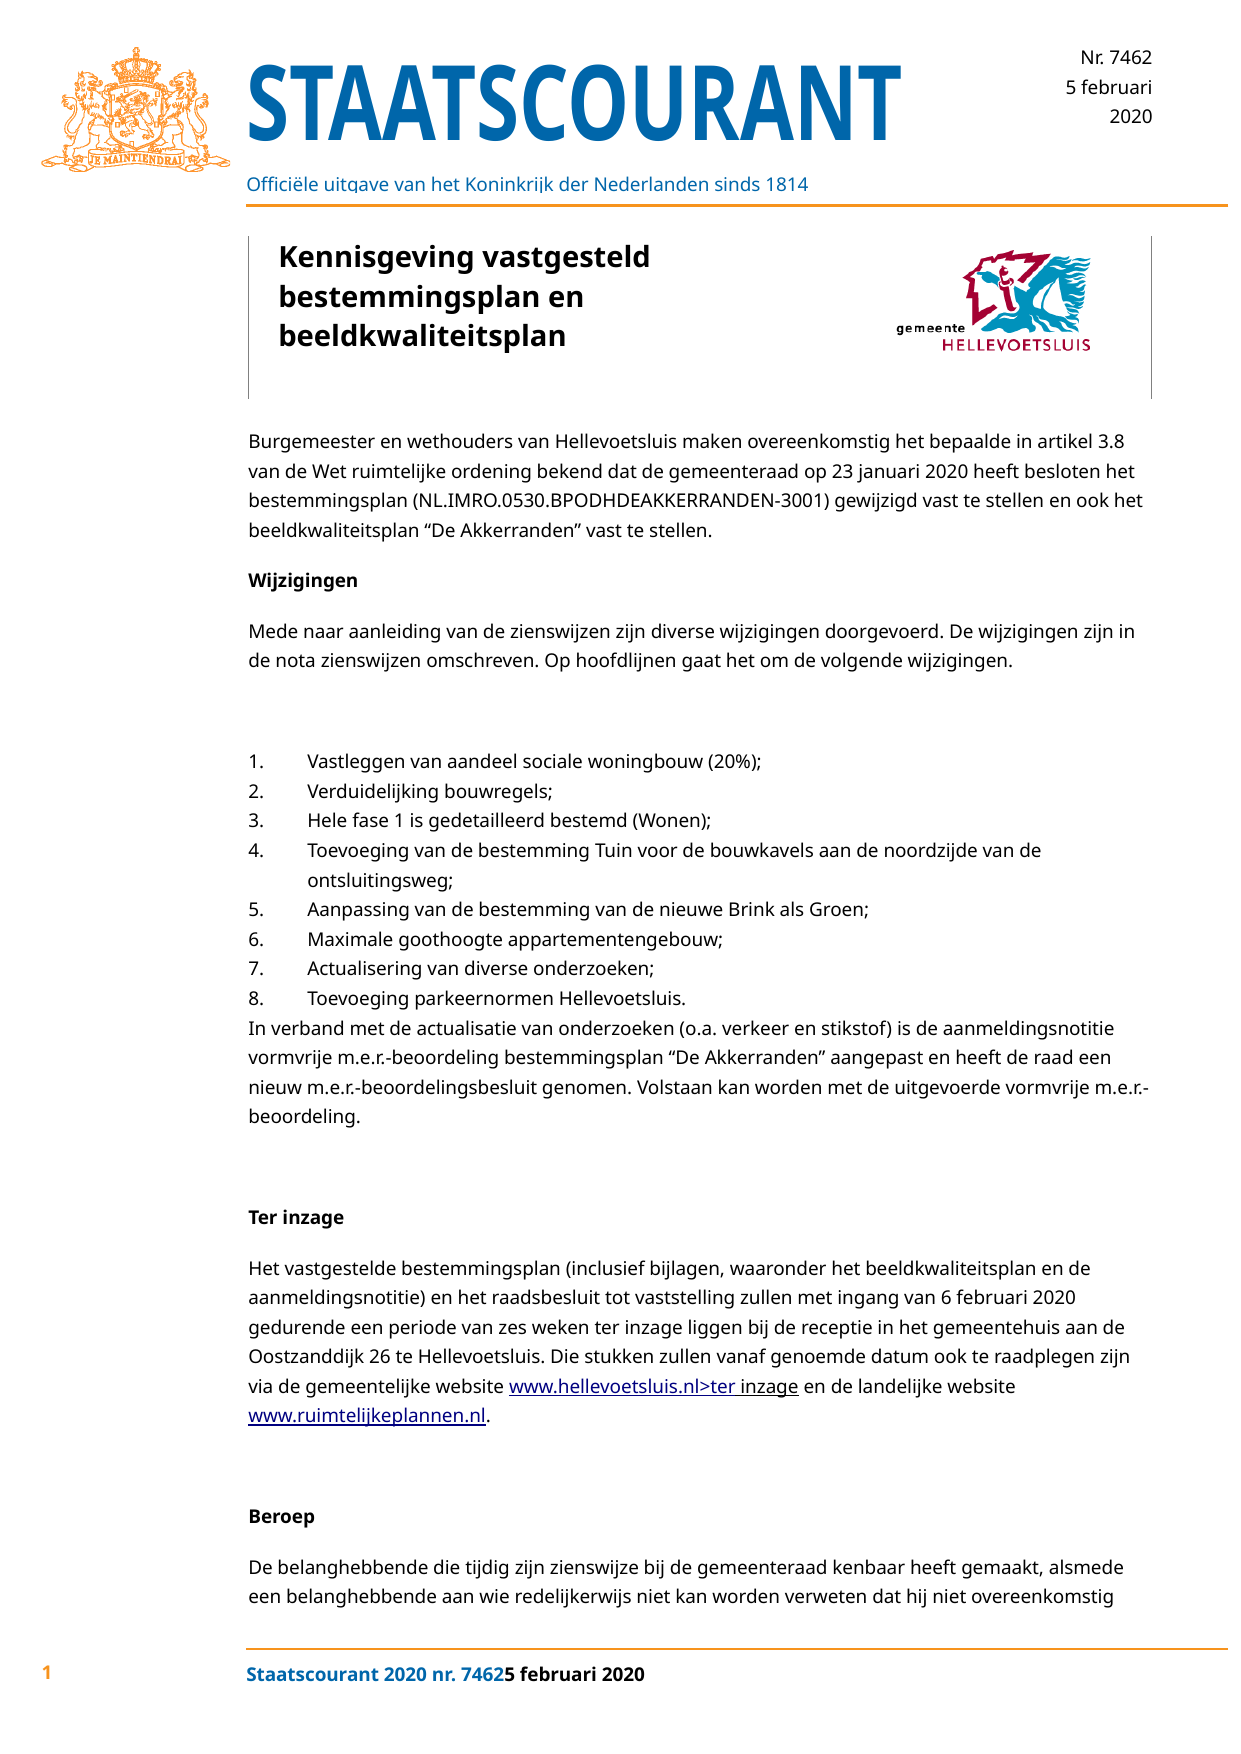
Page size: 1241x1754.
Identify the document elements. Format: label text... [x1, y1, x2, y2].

list Hele fase 1 is gedetailleerd bestemd (Wonen); [248, 808, 1152, 833]
text Beroep [248, 1503, 1152, 1529]
text De belanghebbende die tijdig zijn zienswijze bij de gemeenteraad kenbaar heeft gemaakt, alsmede een belanghebbende aan wie redelijkerwijs niet kan worden verweten dat hij niet overeenkomstig [248, 1554, 1152, 1609]
table_header Kennisgeving vastgesteld bestemmingsplan en beeldkwaliteitsplan [249, 236, 850, 399]
text Mede naar aanleiding van de zienswijzen zijn diverse wijzigingen doorgevoerd. De wijzigingen zijn in de nota zienswijzen omschreven. Op hoofdlijnen gaat het om de volgende wijzigingen. [248, 618, 1152, 673]
list Verduidelijking bouwregels; [248, 778, 1152, 804]
list Vastleggen van aandeel sociale woningbouw (20%); [248, 748, 1152, 774]
text Het vastgestelde bestemmingsplan (inclusief bijlagen, waaronder het beeldkwaliteitsplan en de aanmeldingsnotitie) en het raadsbesluit tot vaststelling zullen met ingang van 6 februari 2020 gedurende een periode van zes weken ter inzage liggen bij de receptie in het gemeentehuis aan de Oostzanddijk 26 te Hellevoetsluis. Die stukken zullen vanaf genoemde datum ook te raadplegen zijn via de gemeentelijke website www.hellevoetsluis.nl>ter inzage en de landelijke website www.ruimtelijkeplannen.nl. [248, 1255, 1152, 1428]
text In verband met de actualisatie van onderzoeken (o.a. verkeer en stikstof) is de aanmeldingsnotitie vormvrije m.e.r.-beoordeling bestemmingsplan “De Akkerranden” aangepast en heeft de raad een nieuw m.e.r.-beoordelingsbesluit genomen. Volstaan kan worden met de uitgevoerde vormvrije m.e.r.-beoordeling. [248, 1015, 1152, 1129]
list Toevoeging van de bestemming Tuin voor de bouwkavels aan de noordzijde van de ontsluitingsweg; [248, 837, 1152, 892]
table_header [850, 236, 1151, 399]
list Aanpassing van de bestemming van de nieuwe Brink als Groen; [248, 896, 1152, 922]
list Toevoeging parkeernormen Hellevoetsluis. [248, 985, 1152, 1011]
list Actualisering van diverse onderzoeken; [248, 956, 1152, 981]
text Ter inzage [248, 1204, 1152, 1230]
text Wijzigingen [248, 568, 1152, 593]
picture [41, 47, 231, 172]
text Burgemeester en wethouders van Hellevoetsluis maken overeenkomstig het bepaalde in artikel 3.8 van de Wet ruimtelijke ordening bekend dat de gemeenteraad op 23 januari 2020 heeft besloten het bestemmingsplan (NL.IMRO.0530.BPODHDEAKKERRANDEN-3001) gewijzigd vast te stellen en ook het beeldkwaliteitsplan “De Akkerranden” vast te stellen. [248, 428, 1152, 543]
picture [882, 236, 1119, 374]
list Maximale goothoogte appartementengebouw; [248, 926, 1152, 952]
